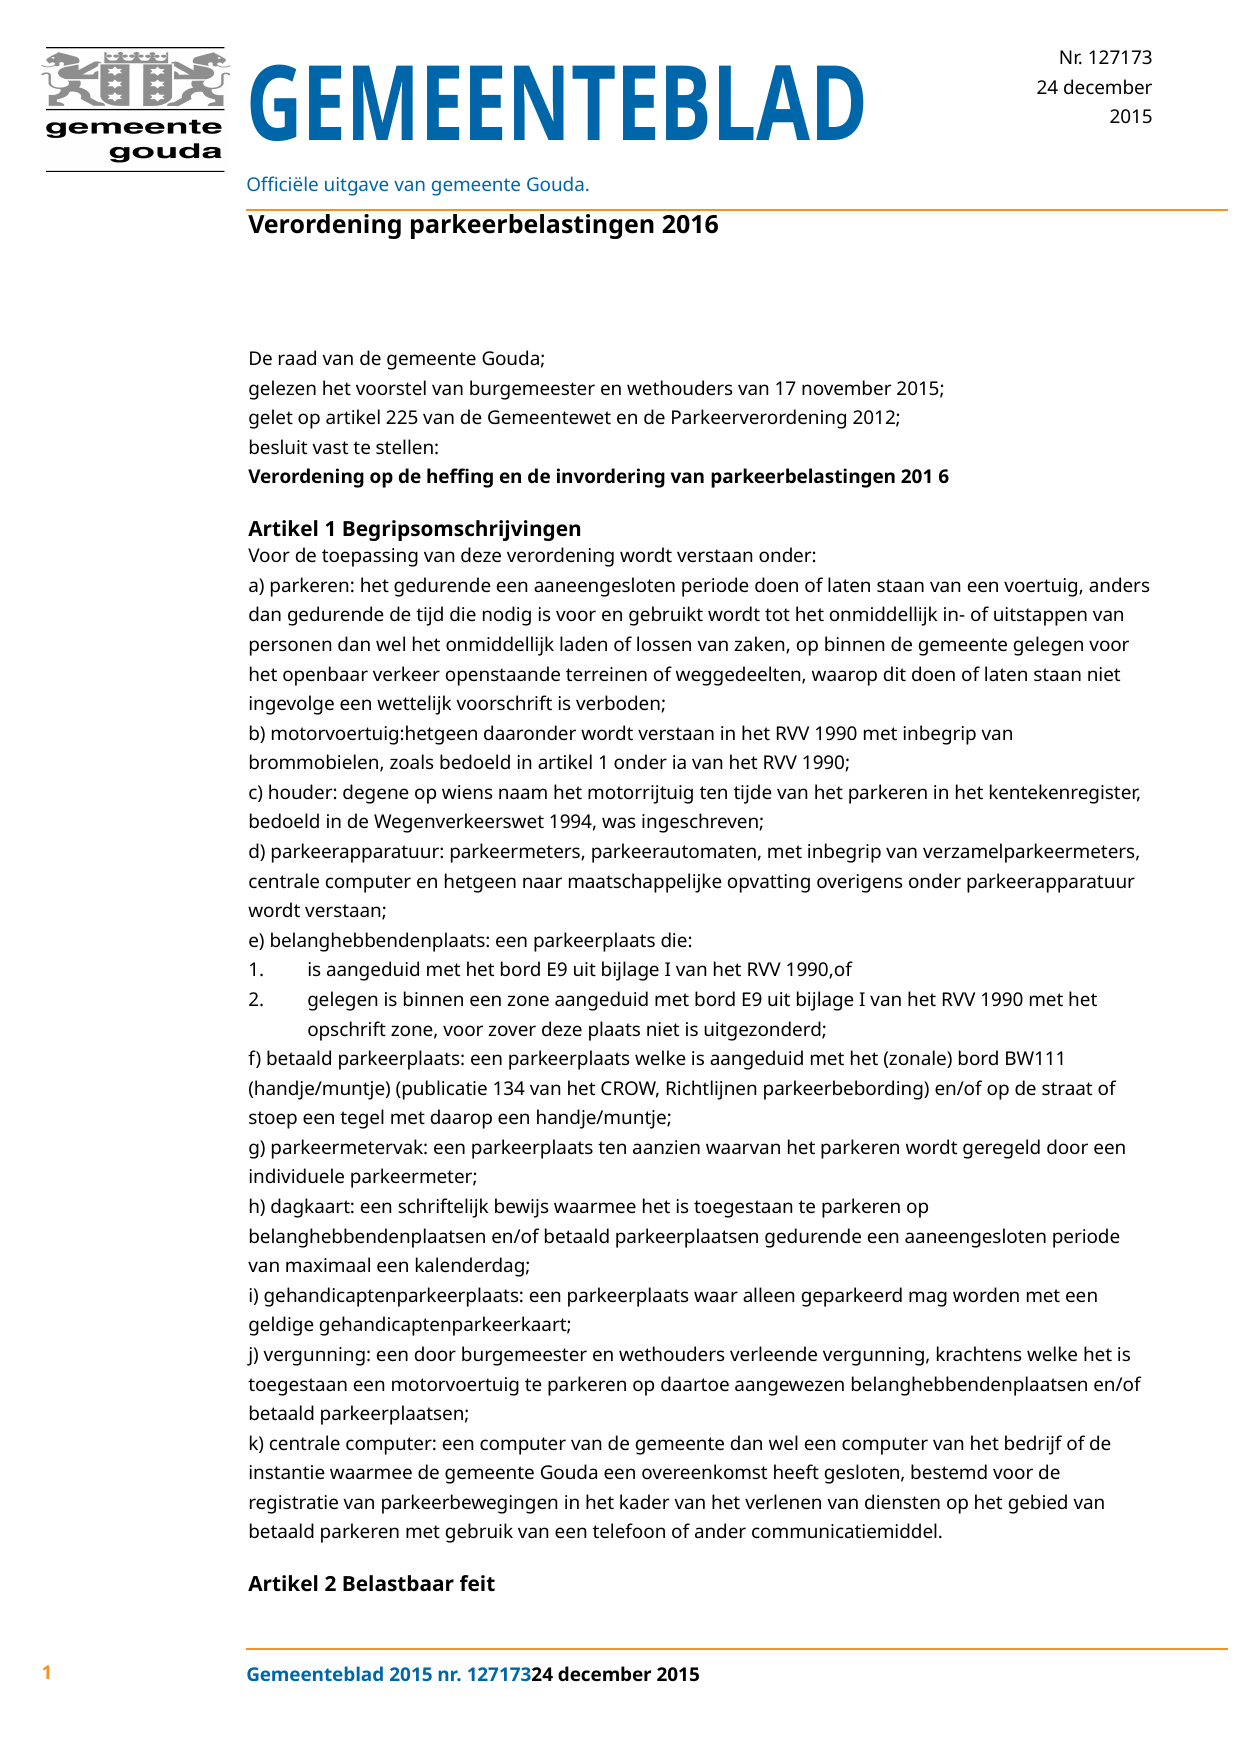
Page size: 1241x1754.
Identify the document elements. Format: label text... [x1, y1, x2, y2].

text f) betaald parkeerplaats: een parkeerplaats welke is aangeduid met het (zonale) bord BW111 (handje/muntje) (publicatie 134 van het CROW, Richtlijnen parkeerbebording) en/of op de straat of stoep een tegel met daarop een handje/muntje; [248, 1045, 1152, 1130]
text c) houder: degene op wiens naam het motorrijtuig ten tijde van het parkeren in het kentekenregister, bedoeld in de Wegenverkeerswet 1994, was ingeschreven; [248, 779, 1152, 834]
text Verordening op de heffing en de invordering van parkeerbelastingen 201 6 [248, 464, 1152, 489]
text j) vergunning: een door burgemeester en wethouders verleende vergunning, krachtens welke het is toegestaan een motorvoertuig te parkeren op daartoe aangewezen belanghebbendenplaatsen en/of betaald parkeerplaatsen; [248, 1341, 1152, 1426]
text b) motorvoertuig:hetgeen daaronder wordt verstaan in het RVV 1990 met inbegrip van brommobielen, zoals bedoeld in artikel 1 onder ia van het RVV 1990; [248, 720, 1152, 775]
list is aangeduid met het bord E9 uit bijlage I van het RVV 1990,of [248, 957, 1152, 982]
text k) centrale computer: een computer van de gemeente dan wel een computer van het bedrijf of de instantie waarmee de gemeente Gouda een overeenkomst heeft gesloten, bestemd voor de registratie van parkeerbewegingen in het kader van het verlenen van diensten op het gebied van betaald parkeren met gebruik van een telefoon of ander communicatiemiddel. [248, 1430, 1152, 1544]
text g) parkeermetervak: een parkeerplaats ten aanzien waarvan het parkeren wordt geregeld door een individuele parkeermeter; [248, 1134, 1152, 1189]
text Voor de toepassing van deze verordening wordt verstaan onder: [248, 542, 1152, 568]
text Artikel 1 Begripsomschrijvingen [248, 514, 1152, 542]
list gelegen is binnen een zone aangeduid met bord E9 uit bijlage I van het RVV 1990 met het opschrift zone, voor zover deze plaats niet is uitgezonderd; [248, 986, 1152, 1042]
text d) parkeerapparatuur: parkeermeters, parkeerautomaten, met inbegrip van verzamelparkeermeters, centrale computer en hetgeen naar maatschappelijke opvatting overigens onder parkeerapparatuur wordt verstaan; [248, 838, 1152, 923]
text gelet op artikel 225 van de Gemeentewet en de Parkeerverordening 2012; [248, 404, 1152, 430]
text h) dagkaart: een schriftelijk bewijs waarmee het is toegestaan te parkeren op belanghebbendenplaatsen en/of betaald parkeerplaatsen gedurende een aaneengesloten periode van maximaal een kalenderdag; [248, 1193, 1152, 1278]
text Artikel 2 Belastbaar feit [248, 1569, 1152, 1598]
text e) belanghebbendenplaats: een parkeerplaats die: [248, 927, 1152, 953]
text a) parkeren: het gedurende een aaneengesloten periode doen of laten staan van een voertuig, anders dan gedurende de tijd die nodig is voor en gebruikt wordt tot het onmiddellijk in- of uitstappen van personen dan wel het onmiddellijk laden of lossen van zaken, op binnen de gemeente gelegen voor het openbaar verkeer openstaande terreinen of weggedeelten, waarop dit doen of laten staan niet ingevolge een wettelijk voorschrift is verboden; [248, 572, 1152, 716]
text besluit vast te stellen: [248, 434, 1152, 460]
picture [41, 47, 231, 172]
text De raad van de gemeente Gouda; [248, 345, 1152, 371]
text gelezen het voorstel van burgemeester en wethouders van 17 november 2015; [248, 375, 1152, 401]
text Verordening parkeerbelastingen 2016 [248, 211, 1152, 241]
text i) gehandicaptenparkeerplaats: een parkeerplaats waar alleen geparkeerd mag worden met een geldige gehandicaptenparkeerkaart; [248, 1282, 1152, 1337]
